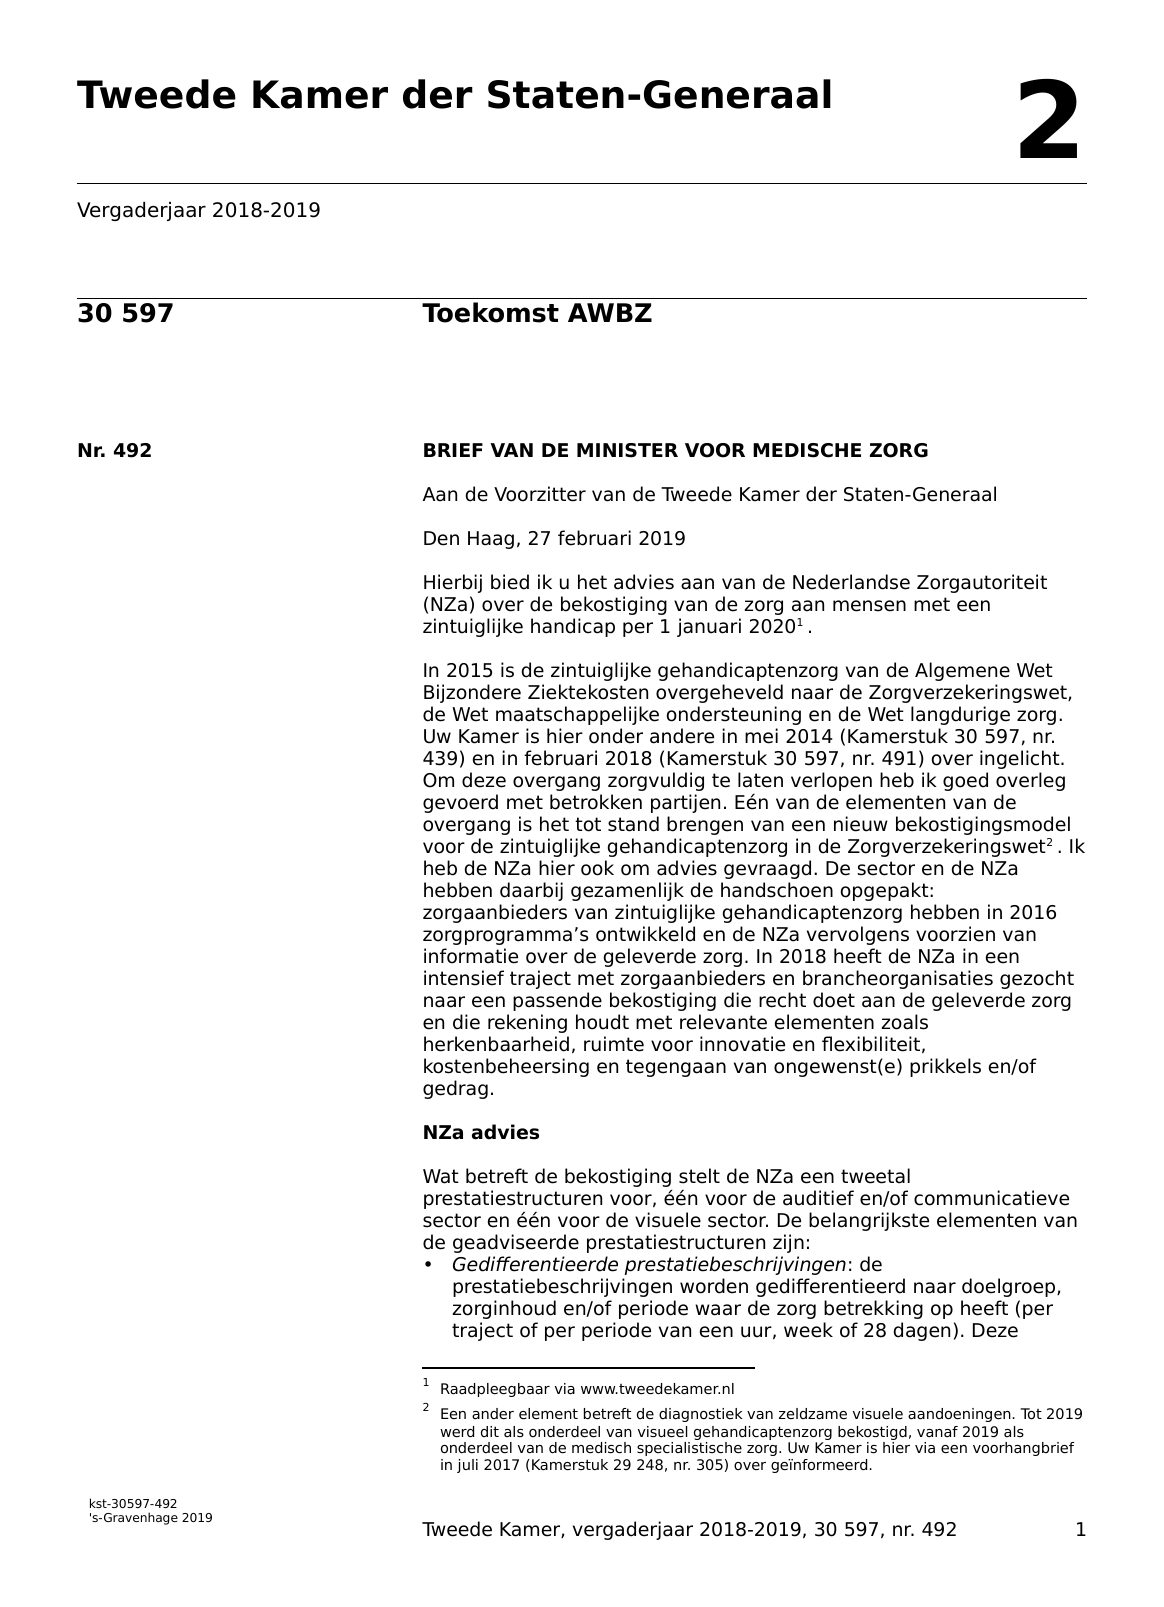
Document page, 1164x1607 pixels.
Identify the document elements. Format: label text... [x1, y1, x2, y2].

text 's-Gravenhage 2019 [88, 1511, 323, 1525]
text In 2015 is de zintuiglijke gehandicaptenzorg van de Algemene Wet Bijzondere Ziektekosten overgeheveld naar de Zorgverzekeringswet, de Wet maatschappelijke ondersteuning en de Wet langdurige zorg. Uw Kamer is hier onder andere in mei 2014 (Kamerstuk 30 597, nr. 439) en in februari 2018 (Kamerstuk 30 597, nr. 491) over ingelicht. Om deze overgang zorgvuldig te laten verlopen heb ik goed overleg gevoerd met betrokken partijen. Eén van de elementen van de overgang is het tot stand brengen van een nieuw bekostigingsmodel voor de zintuiglijke gehandicaptenzorg in de Zorgverzekeringswet. Ik heb de NZa hier ook om advies gevraagd. De sector en de NZa hebben daarbij gezamenlijk de handschoen opgepakt: zorgaanbieders van zintuiglijke gehandicaptenzorg hebben in 2016 zorgprogramma’s ontwikkeld en de NZa vervolgens voorzien van informatie over de geleverde zorg. In 2018 heeft de NZa in een intensief traject met zorgaanbieders en brancheorganisaties gezocht naar een passende bekostiging die recht doet aan de geleverde zorg en die rekening houdt met relevante elementen zoals herkenbaarheid, ruimte voor innovatie en flexibiliteit, kostenbeheersing en tegengaan van ongewenst(e) prikkels en/of gedrag. [422, 660, 1087, 1100]
text Een ander element betreft de diagnostiek van zeldzame visuele aandoeningen. Tot 2019 werd dit als onderdeel van visueel gehandicaptenzorg bekostigd, vanaf 2019 als onderdeel van de medisch specialistische zorg. Uw Kamer is hier via een voorhangbrief in juli 2017 (Kamerstuk 29 248, nr. 305) over geïnformeerd. [422, 1402, 1087, 1474]
text Hierbij bied ik u het advies aan van de Nederlandse Zorgautoriteit (NZa) over de bekostiging van de zorg aan mensen met een zintuiglijke handicap per 1 januari 2020. [422, 572, 1087, 638]
text • Gedifferentieerde prestatiebeschrijvingen: de prestatiebeschrijvingen worden gedifferentieerd naar doelgroep, zorginhoud en/of periode waar de zorg betrekking op heeft (per traject of per periode van een uur, week of 28 dagen). Deze [422, 1254, 1087, 1342]
table_header 2 [886, 59, 1087, 183]
text kst-30597-492 [88, 1497, 323, 1511]
table_header Tweede Kamer der Staten-Generaal [77, 59, 886, 183]
text Wat betreft de bekostiging stelt de NZa een tweetal prestatiestructuren voor, één voor de auditief en/of communicatieve sector en één voor de visuele sector. De belangrijkste elementen van de geadviseerde prestatiestructuren zijn: [422, 1166, 1087, 1254]
subtitle Nr. 492 BRIEF VAN DE MINISTER VOOR MEDISCHE ZORG [77, 440, 1087, 462]
text Aan de Voorzitter van de Tweede Kamer der Staten-Generaal [422, 484, 1087, 506]
text Raadpleegbaar via www.tweedekamer.nl [422, 1377, 1087, 1399]
subtitle 30 597 Toekomst AWBZ [77, 299, 1087, 329]
subtitle NZa advies [422, 1122, 1087, 1144]
table_cell Vergaderjaar 2018-2019 [77, 184, 1087, 298]
text Den Haag, 27 februari 2019 [422, 528, 1087, 550]
